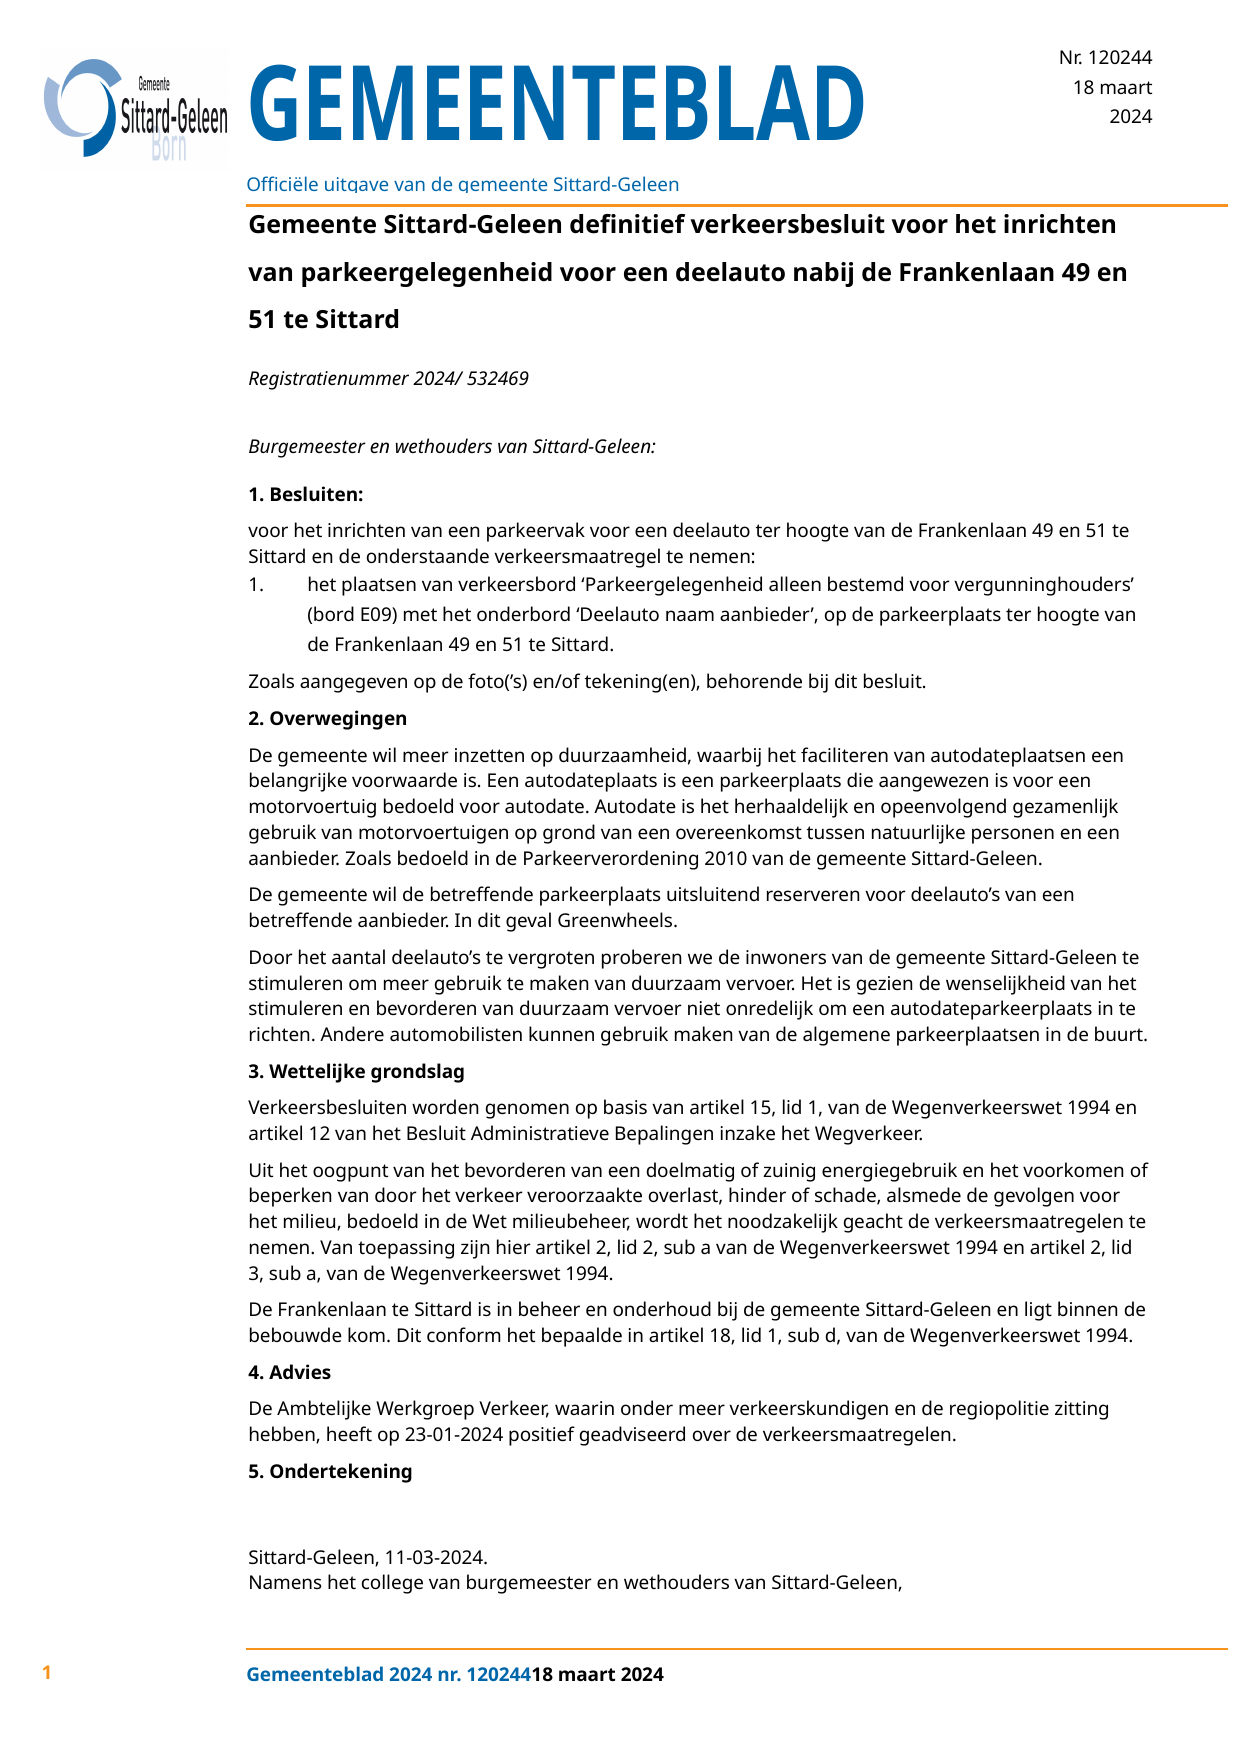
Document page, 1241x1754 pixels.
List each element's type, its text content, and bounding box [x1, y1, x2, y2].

text De Ambtelijke Werkgroep Verkeer, waarin onder meer verkeerskundigen en de regiopolitie zitting hebben, heeft op 23-01-2024 positief geadviseerd over de verkeersmaatregelen. [248, 1396, 1152, 1447]
text 1. Besluiten: [248, 481, 1152, 507]
text Verkeersbesluiten worden genomen op basis van artikel 15, lid 1, van de Wegenverkeerswet 1994 en artikel 12 van het Besluit Administratieve Bepalingen inzake het Wegverkeer. [248, 1094, 1152, 1146]
text 5. Ondertekening [248, 1458, 1152, 1484]
text 3. Wettelijke grondslag [248, 1058, 1152, 1083]
text De Frankenlaan te Sittard is in beheer en onderhoud bij de gemeente Sittard-Geleen en ligt binnen de bebouwde kom. Dit conform het bepaalde in artikel 18, lid 1, sub d, van de Wegenverkeerswet 1994. [248, 1296, 1152, 1348]
text Sittard-Geleen, 11-03-2024. [248, 1544, 1152, 1569]
text 2. Overwegingen [248, 705, 1152, 731]
text voor het inrichten van een parkeervak voor een deelauto ter hoogte van de Frankenlaan 49 en 51 te Sittard en de onderstaande verkeersmaatregel te nemen: [248, 517, 1152, 569]
text De gemeente wil de betreffende parkeerplaats uitsluitend reserveren voor deelauto’s van een betreffende aanbieder. In dit geval Greenwheels. [248, 882, 1152, 933]
text Gemeente Sittard-Geleen definitief verkeersbesluit voor het inrichten van parkeergelegenheid voor een deelauto nabij de Frankenlaan 49 en 51 te Sittard [248, 207, 1152, 336]
text Door het aantal deelauto’s te vergroten proberen we de inwoners van de gemeente Sittard-Geleen te stimuleren om meer gebruik te maken van duurzaam vervoer. Het is gezien de wenselijkheid van het stimuleren en bevorderen van duurzaam vervoer niet onredelijk om een autodateparkeerplaats in te richten. Andere automobilisten kunnen gebruik maken van de algemene parkeerplaatsen in de buurt. [248, 944, 1152, 1047]
text Namens het college van burgemeester en wethouders van Sittard-Geleen, [248, 1569, 1152, 1595]
text Uit het oogpunt van het bevorderen van een doelmatig of zuinig energiegebruik en het voorkomen of beperken van door het verkeer veroorzaakte overlast, hinder of schade, alsmede de gevolgen voor het milieu, bedoeld in de Wet milieubeheer, wordt het noodzakelijk geacht de verkeersmaatregelen te nemen. Van toepassing zijn hier artikel 2, lid 2, sub a van de Wegenverkeerswet 1994 en artikel 2, lid 3, sub a, van de Wegenverkeerswet 1994. [248, 1157, 1152, 1286]
text Registratienummer 2024/ 532469 [248, 366, 1152, 391]
text De gemeente wil meer inzetten op duurzaamheid, waarbij het faciliteren van autodateplaatsen een belangrijke voorwaarde is. Een autodateplaats is een parkeerplaats die aangewezen is voor een motorvoertuig bedoeld voor autodate. Autodate is het herhaaldelijk en opeenvolgend gezamenlijk gebruik van motorvoertuigen op grond van een overeenkomst tussen natuurlijke personen en een aanbieder. Zoals bedoeld in de Parkeerverordening 2010 van de gemeente Sittard-Geleen. [248, 742, 1152, 871]
list het plaatsen van verkeersbord ‘Parkeergelegenheid alleen bestemd voor vergunninghouders’ (bord E09) met het onderbord ‘Deelauto naam aanbieder’, op de parkeerplaats ter hoogte van de Frankenlaan 49 en 51 te Sittard. [248, 572, 1152, 656]
picture [41, 47, 231, 172]
text 4. Advies [248, 1359, 1152, 1384]
text Zoals aangegeven op de foto(’s) en/of tekening(en), behorende bij dit besluit. [248, 669, 1152, 694]
text Burgemeester en wethouders van Sittard-Geleen: [248, 433, 1152, 459]
